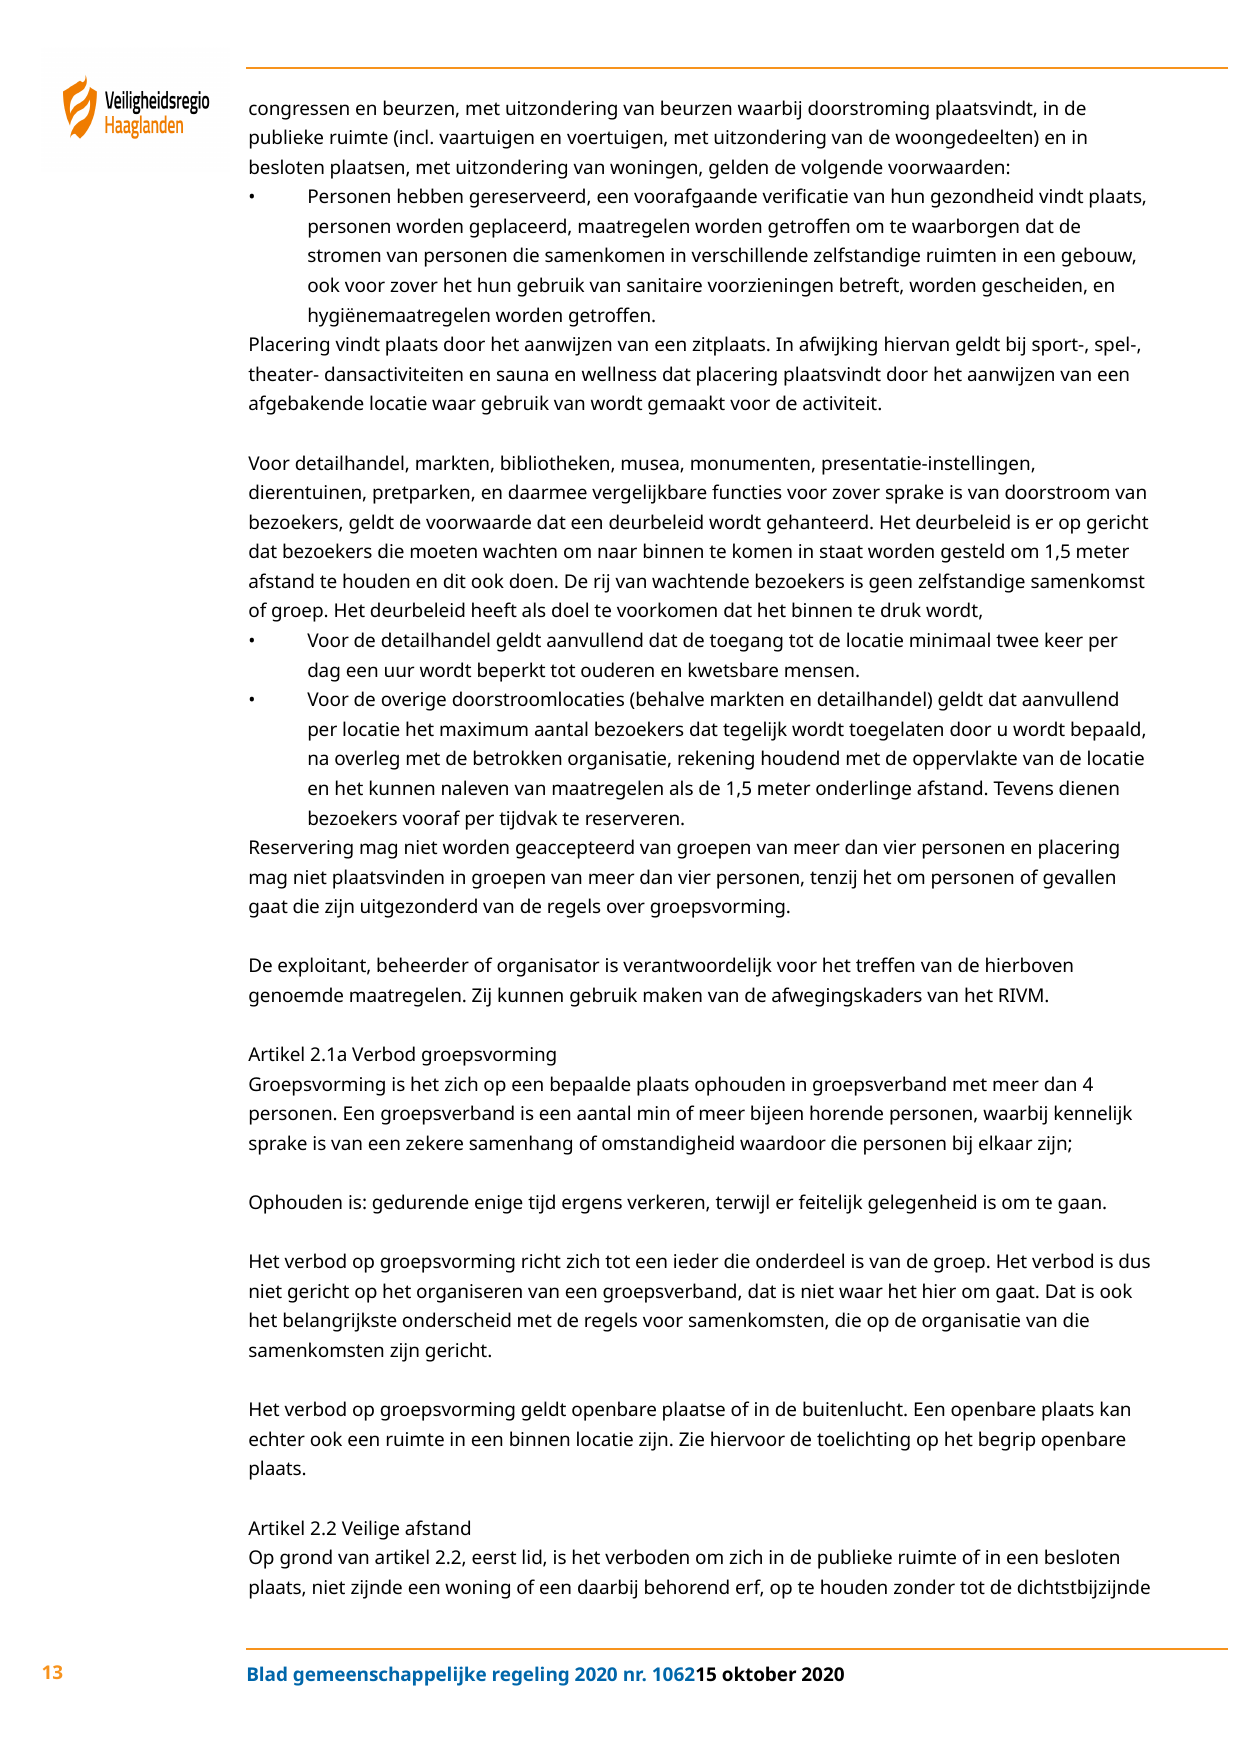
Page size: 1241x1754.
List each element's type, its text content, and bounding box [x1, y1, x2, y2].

list Voor de overige doorstroomlocaties (behalve markten en detailhandel) geldt dat aanvullend per locatie het maximum aantal bezoekers dat tegelijk wordt toegelaten door u wordt bepaald, na overleg met de betrokken organisatie, rekening houdend met de oppervlakte van de locatie en het kunnen naleven van maatregelen als de 1,5 meter onderlinge afstand. Tevens dienen bezoekers vooraf per tijdvak te reserveren. [248, 686, 1152, 831]
list Personen hebben gereserveerd, een voorafgaande verificatie van hun gezondheid vindt plaats, personen worden geplaceerd, maatregelen worden getroffen om te waarborgen dat de stromen van personen die samenkomen in verschillende zelfstandige ruimten in een gebouw, ook voor zover het hun gebruik van sanitaire voorzieningen betreft, worden gescheiden, en hygiënemaatregelen worden getroffen. [248, 183, 1152, 328]
text congressen en beurzen, met uitzondering van beurzen waarbij doorstroming plaatsvindt, in de publieke ruimte (incl. vaartuigen en voertuigen, met uitzondering van de woongedeelten) en in besloten plaatsen, met uitzondering van woningen, gelden de volgende voorwaarden: [248, 95, 1152, 180]
text Op grond van artikel 2.2, eerst lid, is het verboden om zich in de publieke ruimte of in een besloten plaats, niet zijnde een woning of een daarbij behorend erf, op te houden zonder tot de dichtstbijzijnde [248, 1544, 1152, 1600]
list Voor de detailhandel geldt aanvullend dat de toegang tot de locatie minimaal twee keer per dag een uur wordt beperkt tot ouderen en kwetsbare mensen. [248, 627, 1152, 683]
text Het verbod op groepsvorming geldt openbare plaatse of in de buitenlucht. Een openbare plaats kan echter ook een ruimte in een binnen locatie zijn. Zie hiervoor de toelichting op het begrip openbare plaats. [248, 1396, 1152, 1481]
picture [41, 47, 231, 172]
text Artikel 2.1a Verbod groepsvorming [248, 1041, 1152, 1067]
text Groepsvorming is het zich op een bepaalde plaats ophouden in groepsverband met meer dan 4 personen. Een groepsverband is een aantal min of meer bijeen horende personen, waarbij kennelijk sprake is van een zekere samenhang of omstandigheid waardoor die personen bij elkaar zijn; [248, 1071, 1152, 1156]
text Het verbod op groepsvorming richt zich tot een ieder die onderdeel is van de groep. Het verbod is dus niet gericht op het organiseren van een groepsverband, dat is niet waar het hier om gaat. Dat is ook het belangrijkste onderscheid met de regels voor samenkomsten, die op de organisatie van die samenkomsten zijn gericht. [248, 1248, 1152, 1363]
text De exploitant, beheerder of organisator is verantwoordelijk voor het treffen van de hierboven genoemde maatregelen. Zij kunnen gebruik maken van de afwegingskaders van het RIVM. [248, 953, 1152, 1008]
text Placering vindt plaats door het aanwijzen van een zitplaats. In afwijking hiervan geldt bij sport-, spel-, theater- dansactiviteiten en sauna en wellness dat placering plaatsvindt door het aanwijzen van een afgebakende locatie waar gebruik van wordt gemaakt voor de activiteit. [248, 331, 1152, 416]
text Artikel 2.2 Veilige afstand [248, 1515, 1152, 1541]
text Ophouden is: gedurende enige tijd ergens verkeren, terwijl er feitelijk gelegenheid is om te gaan. [248, 1189, 1152, 1215]
text Reservering mag niet worden geaccepteerd van groepen van meer dan vier personen en placering mag niet plaatsvinden in groepen van meer dan vier personen, tenzij het om personen of gevallen gaat die zijn uitgezonderd van de regels over groepsvorming. [248, 834, 1152, 919]
text Voor detailhandel, markten, bibliotheken, musea, monumenten, presentatie-instellingen, dierentuinen, pretparken, en daarmee vergelijkbare functies voor zover sprake is van doorstroom van bezoekers, geldt de voorwaarde dat een deurbeleid wordt gehanteerd. Het deurbeleid is er op gericht dat bezoekers die moeten wachten om naar binnen te komen in staat worden gesteld om 1,5 meter afstand te houden en dit ook doen. De rij van wachtende bezoekers is geen zelfstandige samenkomst of groep. Het deurbeleid heeft als doel te voorkomen dat het binnen te druk wordt, [248, 450, 1152, 623]
